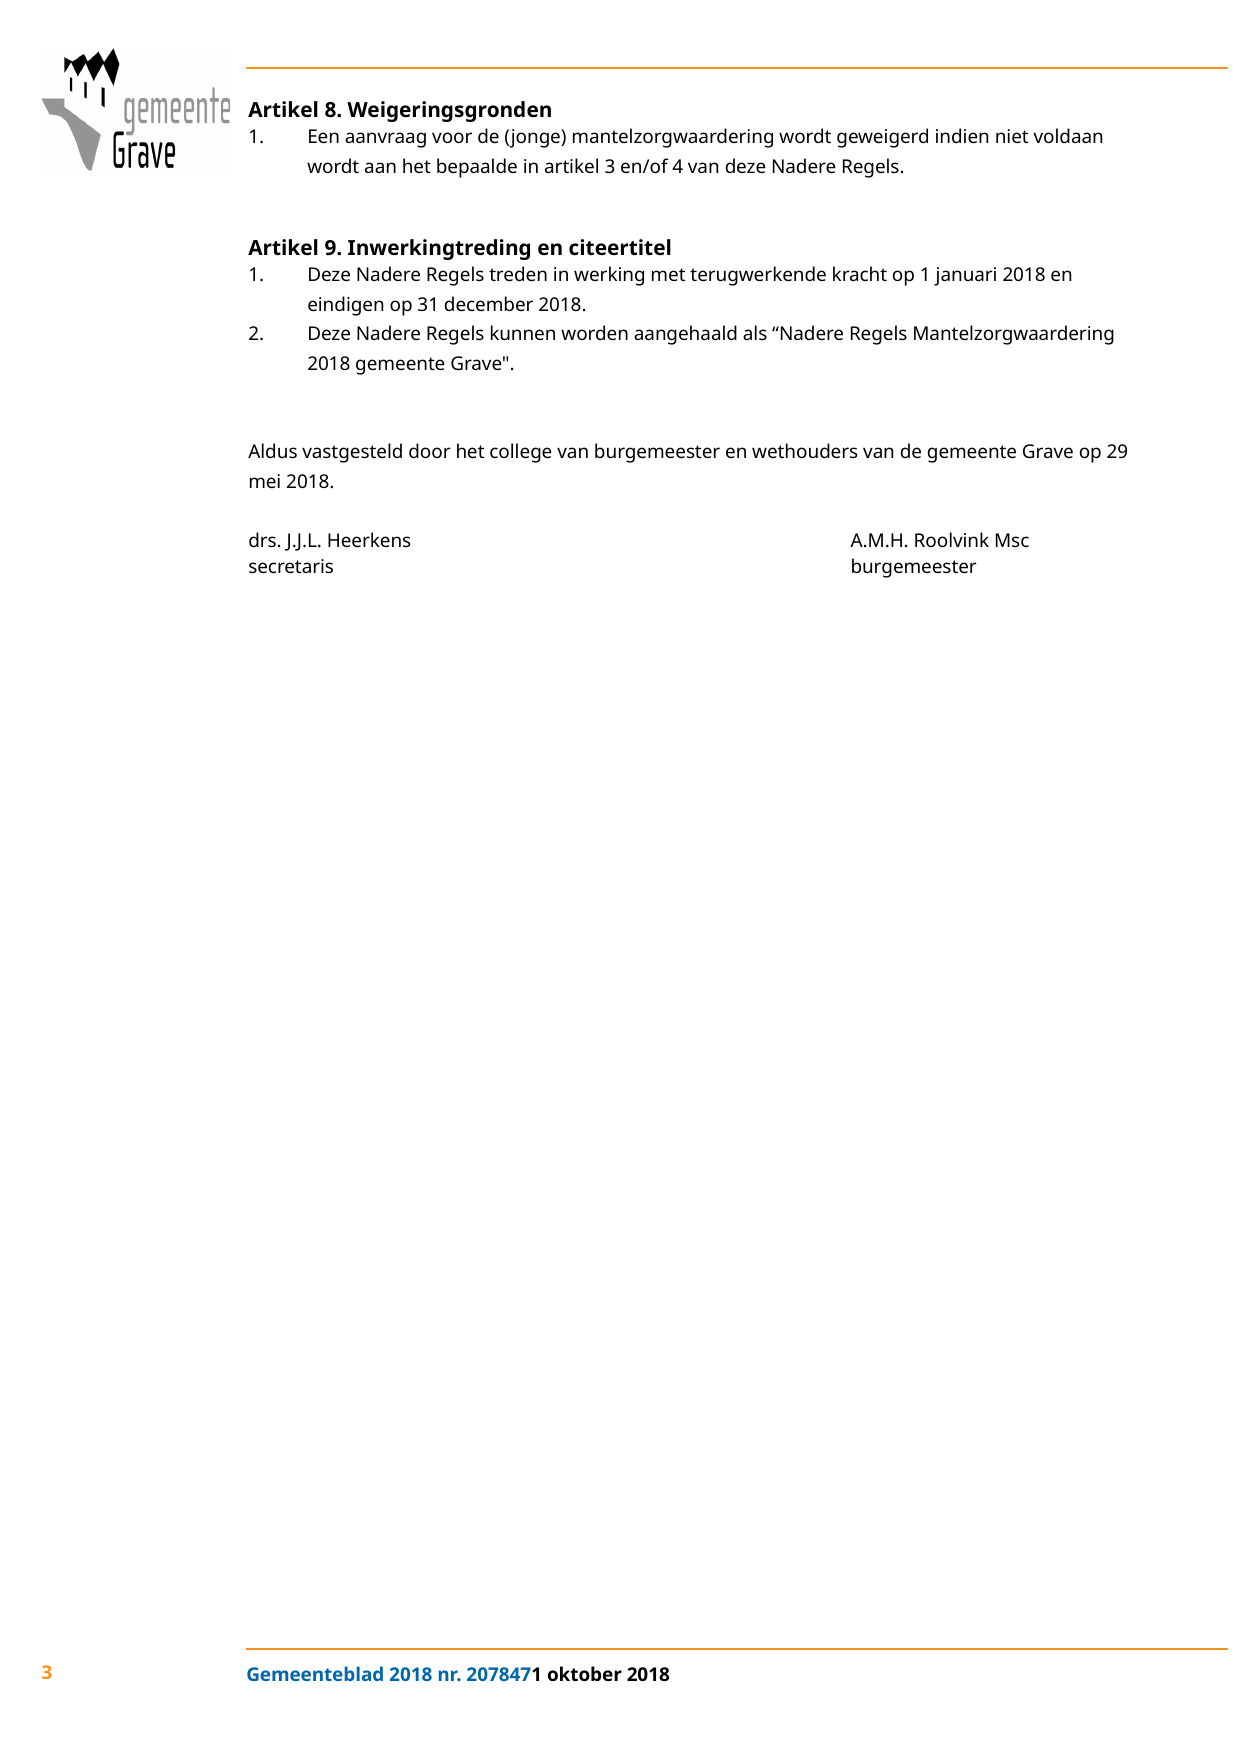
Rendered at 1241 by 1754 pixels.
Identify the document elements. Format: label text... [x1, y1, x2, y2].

table_header A.M.H. Roolvink Msc [850, 528, 1152, 553]
table_cell burgemeester [850, 553, 1152, 579]
list Een aanvraag voor de (jonge) mantelzorgwaardering wordt geweigerd indien niet voldaan wordt aan het bepaalde in artikel 3 en/of 4 van deze Nadere Regels. [248, 123, 1152, 178]
table_cell [549, 553, 850, 579]
list Deze Nadere Regels treden in werking met terugwerkende kracht op 1 januari 2018 en eindigen op 31 december 2018. [248, 261, 1152, 317]
text Artikel 8. Weigeringsgronden [248, 95, 1152, 123]
table_header drs. J.J.L. Heerkens [248, 528, 549, 553]
text Aldus vastgesteld door het college van burgemeester en wethouders van de gemeente Grave op 29 mei 2018. [248, 439, 1152, 494]
table_cell secretaris [248, 553, 549, 579]
list Deze Nadere Regels kunnen worden aangehaald als “Nadere Regels Mantelzorgwaardering 2018 gemeente Grave". [248, 320, 1152, 376]
text Artikel 9. Inwerkingtreding en citeertitel [248, 233, 1152, 261]
picture [41, 47, 231, 172]
table_header [549, 528, 850, 553]
